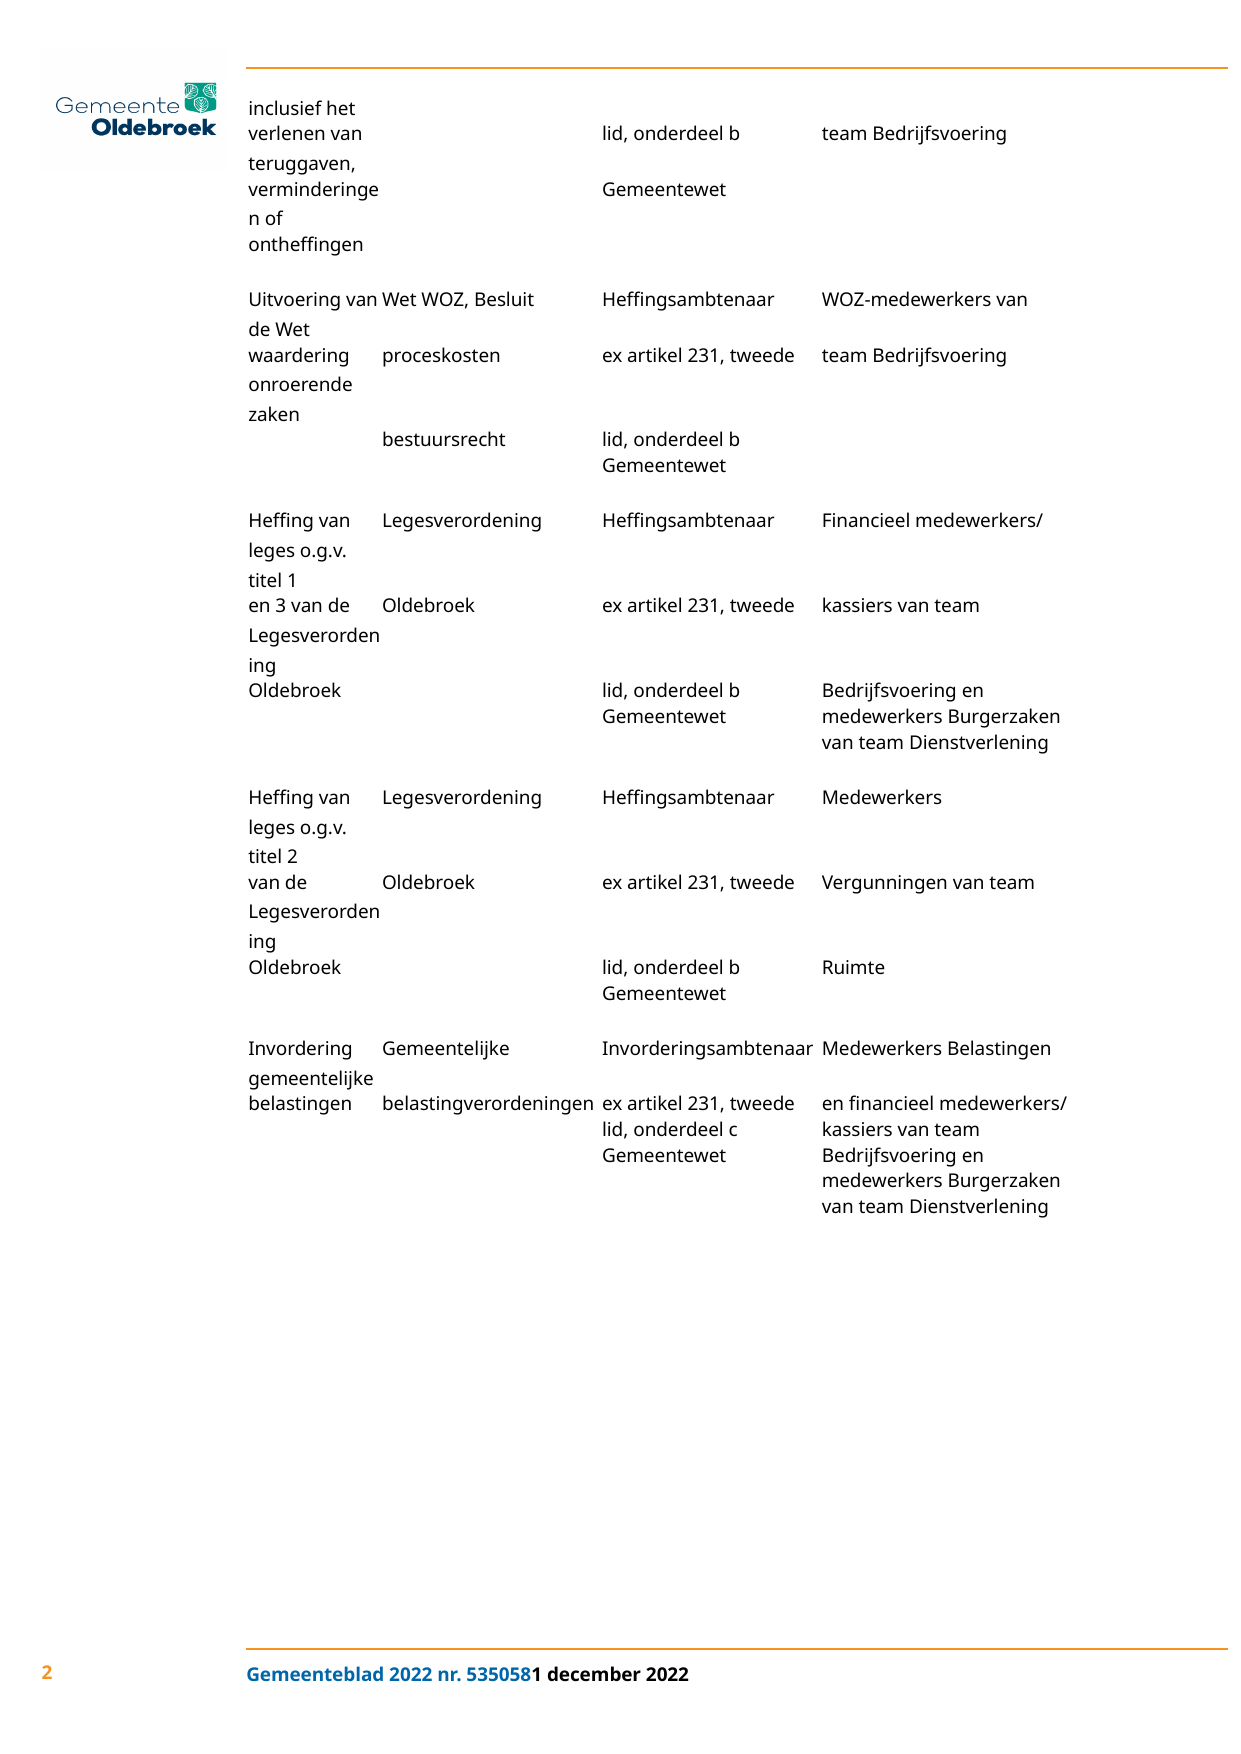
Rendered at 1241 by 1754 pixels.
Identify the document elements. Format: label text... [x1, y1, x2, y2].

table_cell Oldebroek [382, 593, 602, 677]
table_cell waardering onroerende zaken [248, 342, 382, 427]
table_cell bestuursrecht [382, 427, 602, 452]
table_cell [382, 678, 602, 703]
table_cell Legesverordening [382, 784, 602, 869]
table_cell lid, onderdeel b [602, 427, 822, 452]
table_cell [248, 1142, 382, 1168]
table_cell en financieel medewerkers/ [822, 1090, 1152, 1116]
table_cell Invordering gemeentelijke [248, 1035, 382, 1090]
table_cell [602, 231, 822, 286]
table_cell Vergunningen van team [822, 869, 1152, 954]
table_cell [248, 1193, 382, 1249]
table_cell [248, 729, 382, 784]
table_cell Oldebroek [382, 869, 602, 954]
table_cell kassiers van team [822, 593, 1152, 677]
table_cell WOZ-medewerkers van [822, 286, 1152, 342]
table_cell [602, 95, 822, 121]
table_cell [248, 453, 382, 508]
table_cell verlenen van teruggaven, [248, 121, 382, 176]
table_cell lid, onderdeel c [602, 1116, 822, 1142]
table_cell Heffing van leges o.g.v. titel 1 [248, 508, 382, 593]
table_cell Oldebroek [248, 678, 382, 703]
table_cell Gemeentewet [602, 703, 822, 729]
table_cell [248, 703, 382, 729]
table_cell [382, 703, 602, 729]
table_cell inclusief het [248, 95, 382, 121]
table_cell ontheffingen [248, 231, 382, 286]
table_cell [602, 1193, 822, 1249]
table_cell [382, 1116, 602, 1142]
table_cell verminderingen of [248, 176, 382, 231]
table_cell [382, 176, 602, 231]
table_cell ex artikel 231, tweede [602, 593, 822, 677]
table_cell [382, 1193, 602, 1249]
table_cell lid, onderdeel b [602, 121, 822, 176]
table_cell Gemeentewet [602, 980, 822, 1035]
table_cell [382, 980, 602, 1035]
table_cell Heffing van leges o.g.v. titel 2 [248, 784, 382, 869]
table_cell [382, 231, 602, 286]
picture [41, 47, 231, 172]
table_cell [248, 1116, 382, 1142]
table_cell Heffingsambtenaar [602, 508, 822, 593]
table_cell [382, 453, 602, 508]
table_cell ex artikel 231, tweede [602, 869, 822, 954]
table_cell van team Dienstverlening [822, 1193, 1152, 1249]
table_cell Gemeentewet [602, 1142, 822, 1168]
table_cell [822, 176, 1152, 231]
table_cell Gemeentewet [602, 453, 822, 508]
table_cell [382, 1142, 602, 1168]
table_cell [602, 729, 822, 784]
table_cell Gemeentelijke [382, 1035, 602, 1090]
table_cell [248, 980, 382, 1035]
table_cell Bedrijfsvoering en [822, 678, 1152, 703]
table_cell team Bedrijfsvoering [822, 121, 1152, 176]
table_cell Bedrijfsvoering en [822, 1142, 1152, 1168]
table_cell Heffingsambtenaar [602, 286, 822, 342]
table_cell [822, 95, 1152, 121]
table_cell kassiers van team [822, 1116, 1152, 1142]
table_cell [382, 954, 602, 980]
table_cell [822, 453, 1152, 508]
table_cell Uitvoering van de Wet [248, 286, 382, 342]
table_cell [382, 1168, 602, 1193]
table_cell [602, 1168, 822, 1193]
table_cell Medewerkers Belastingen [822, 1035, 1152, 1090]
table_cell Legesverordening [382, 508, 602, 593]
table_cell [822, 980, 1152, 1035]
table_cell [382, 95, 602, 121]
table_cell van team Dienstverlening [822, 729, 1152, 784]
table_cell lid, onderdeel b [602, 954, 822, 980]
table_cell [248, 427, 382, 452]
table_cell Heffingsambtenaar [602, 784, 822, 869]
table_cell [822, 231, 1152, 286]
table_cell en 3 van de Legesverordening [248, 593, 382, 677]
table_cell Invorderingsambtenaar [602, 1035, 822, 1090]
table_cell medewerkers Burgerzaken [822, 703, 1152, 729]
table_cell Financieel medewerkers/ [822, 508, 1152, 593]
table_cell belastingverordeningen [382, 1090, 602, 1116]
table_cell Wet WOZ, Besluit [382, 286, 602, 342]
table_cell medewerkers Burgerzaken [822, 1168, 1152, 1193]
table_cell ex artikel 231, tweede [602, 342, 822, 427]
table_cell ex artikel 231, tweede [602, 1090, 822, 1116]
table_cell [248, 1168, 382, 1193]
table_cell team Bedrijfsvoering [822, 342, 1152, 427]
table_cell [822, 427, 1152, 452]
table_cell belastingen [248, 1090, 382, 1116]
table_cell lid, onderdeel b [602, 678, 822, 703]
table_cell Gemeentewet [602, 176, 822, 231]
table_cell van de Legesverordening [248, 869, 382, 954]
table_cell [382, 121, 602, 176]
table_cell Oldebroek [248, 954, 382, 980]
table_cell [382, 729, 602, 784]
table_cell Medewerkers [822, 784, 1152, 869]
table_cell proceskosten [382, 342, 602, 427]
table_cell Ruimte [822, 954, 1152, 980]
